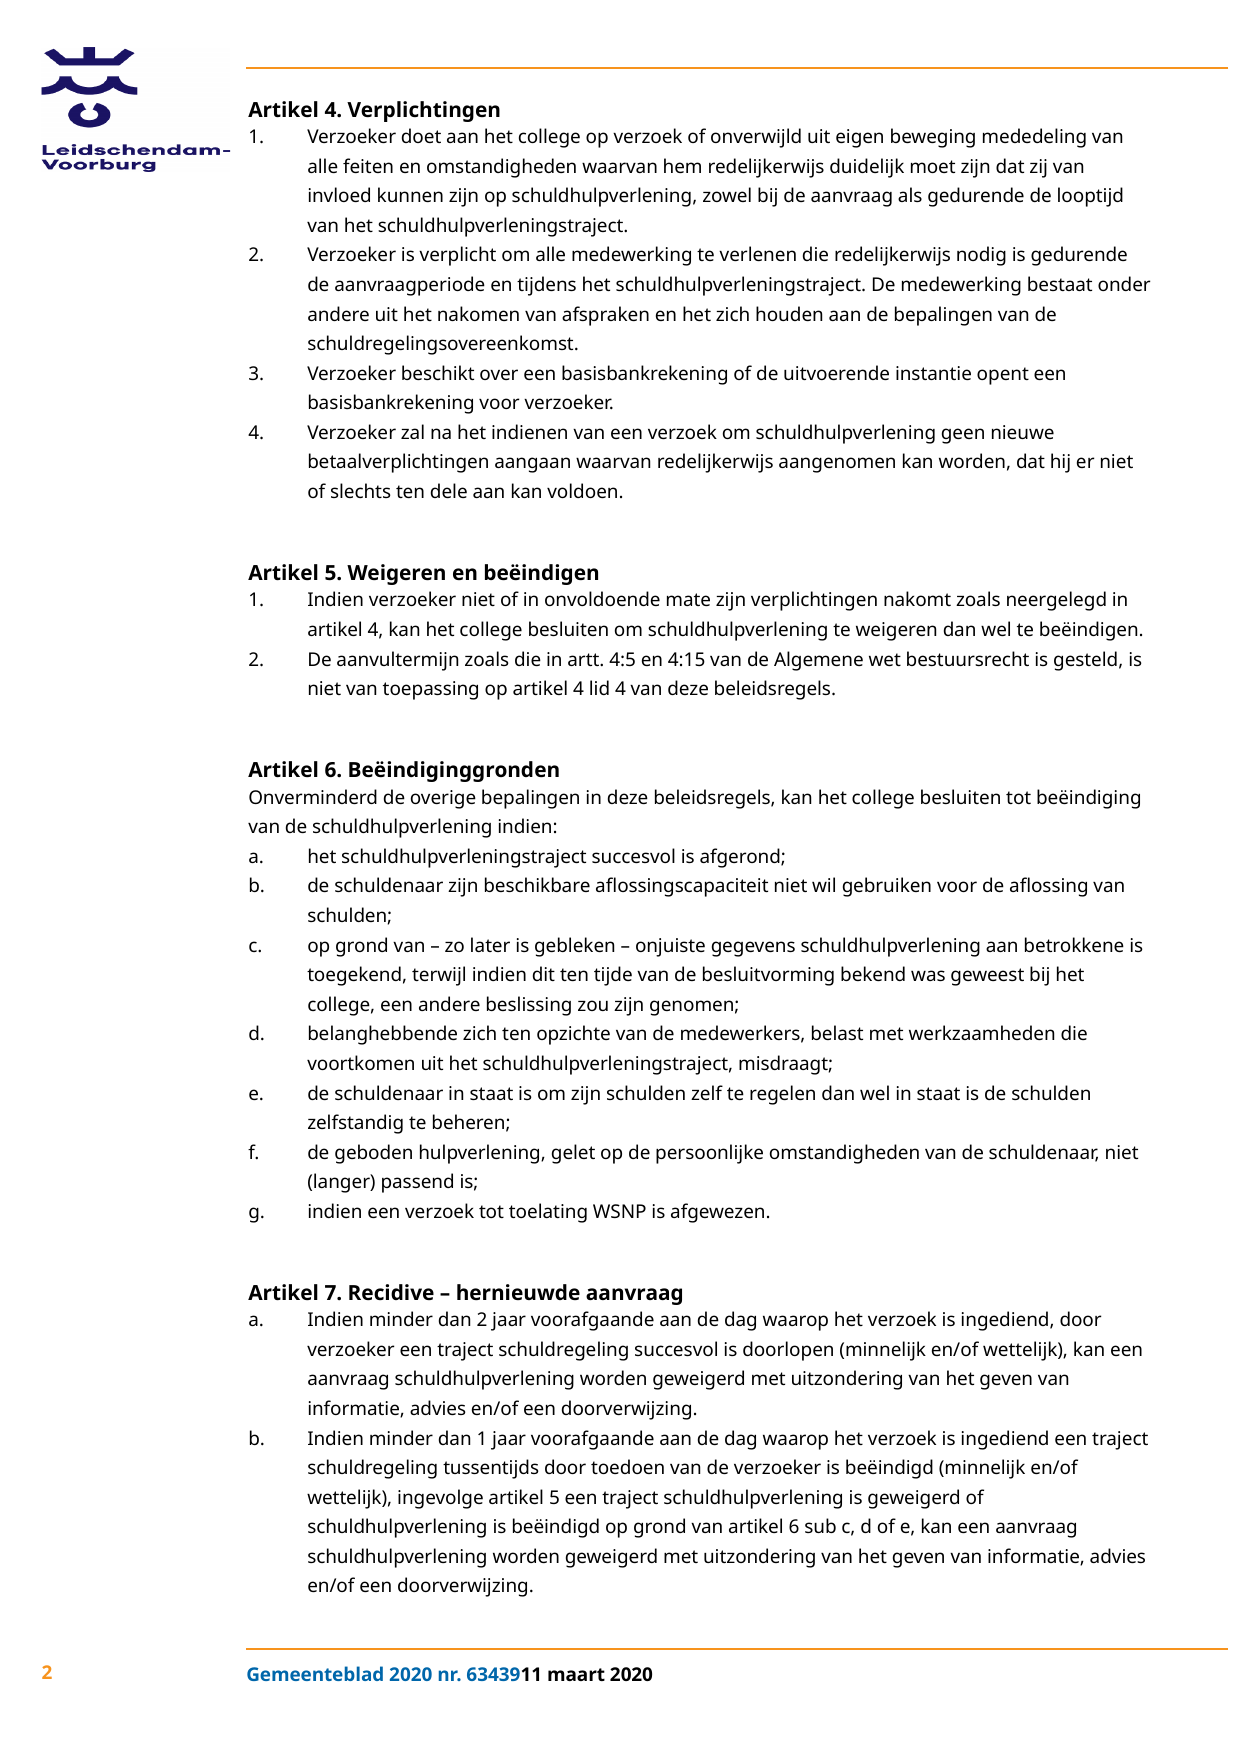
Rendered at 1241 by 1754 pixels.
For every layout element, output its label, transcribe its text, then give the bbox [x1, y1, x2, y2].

list Verzoeker zal na het indienen van een verzoek om schuldhulpverlening geen nieuwe betaalverplichtingen aangaan waarvan redelijkerwijs aangenomen kan worden, dat hij er niet of slechts ten dele aan kan voldoen. [248, 419, 1152, 504]
list de geboden hulpverlening, gelet op de persoonlijke omstandigheden van de schuldenaar, niet (langer) passend is; [248, 1139, 1152, 1194]
list op grond van – zo later is gebleken – onjuiste gegevens schuldhulpverlening aan betrokkene is toegekend, terwijl indien dit ten tijde van de besluitvorming bekend was geweest bij het college, een andere beslissing zou zijn genomen; [248, 932, 1152, 1017]
list Verzoeker beschikt over een basisbankrekening of de uitvoerende instantie opent een basisbankrekening voor verzoeker. [248, 360, 1152, 415]
text Onverminderd de overige bepalingen in deze beleidsregels, kan het college besluiten tot beëindiging van de schuldhulpverlening indien: [248, 784, 1152, 839]
list het schuldhulpverleningstraject succesvol is afgerond; [248, 843, 1152, 869]
list Indien verzoeker niet of in onvoldoende mate zijn verplichtingen nakomt zoals neergelegd in artikel 4, kan het college besluiten om schuldhulpverlening te weigeren dan wel te beëindigen. [248, 587, 1152, 642]
list De aanvultermijn zoals die in artt. 4:5 en 4:15 van de Algemene wet bestuursrecht is gesteld, is niet van toepassing op artikel 4 lid 4 van deze beleidsregels. [248, 646, 1152, 701]
list indien een verzoek tot toelating WSNP is afgewezen. [248, 1198, 1152, 1224]
text Artikel 5. Weigeren en beëindigen [248, 558, 1152, 587]
text Artikel 6. Beëindiginggronden [248, 755, 1152, 784]
picture [41, 47, 231, 172]
list belanghebbende zich ten opzichte van de medewerkers, belast met werkzaamheden die voortkomen uit het schuldhulpverleningstraject, misdraagt; [248, 1021, 1152, 1076]
text Artikel 4. Verplichtingen [248, 95, 1152, 123]
list de schuldenaar in staat is om zijn schulden zelf te regelen dan wel in staat is de schulden zelfstandig te beheren; [248, 1080, 1152, 1135]
list Verzoeker doet aan het college op verzoek of onverwijld uit eigen beweging mededeling van alle feiten en omstandigheden waarvan hem redelijkerwijs duidelijk moet zijn dat zij van invloed kunnen zijn op schuldhulpverlening, zowel bij de aanvraag als gedurende de looptijd van het schuldhulpverleningstraject. [248, 123, 1152, 238]
list Verzoeker is verplicht om alle medewerking te verlenen die redelijkerwijs nodig is gedurende de aanvraagperiode en tijdens het schuldhulpverleningstraject. De medewerking bestaat onder andere uit het nakomen van afspraken en het zich houden aan de bepalingen van de schuldregelingsovereenkomst. [248, 242, 1152, 356]
list de schuldenaar zijn beschikbare aflossingscapaciteit niet wil gebruiken voor de aflossing van schulden; [248, 873, 1152, 928]
list Indien minder dan 2 jaar voorafgaande aan de dag waarop het verzoek is ingediend, door verzoeker een traject schuldregeling succesvol is doorlopen (minnelijk en/of wettelijk), kan een aanvraag schuldhulpverlening worden geweigerd met uitzondering van het geven van informatie, advies en/of een doorverwijzing. [248, 1306, 1152, 1421]
text Artikel 7. Recidive – hernieuwde aanvraag [248, 1278, 1152, 1306]
list Indien minder dan 1 jaar voorafgaande aan de dag waarop het verzoek is ingediend een traject schuldregeling tussentijds door toedoen van de verzoeker is beëindigd (minnelijk en/of wettelijk), ingevolge artikel 5 een traject schuldhulpverlening is geweigerd of schuldhulpverlening is beëindigd op grond van artikel 6 sub c, d of e, kan een aanvraag schuldhulpverlening worden geweigerd met uitzondering van het geven van informatie, advies en/of een doorverwijzing. [248, 1425, 1152, 1598]
